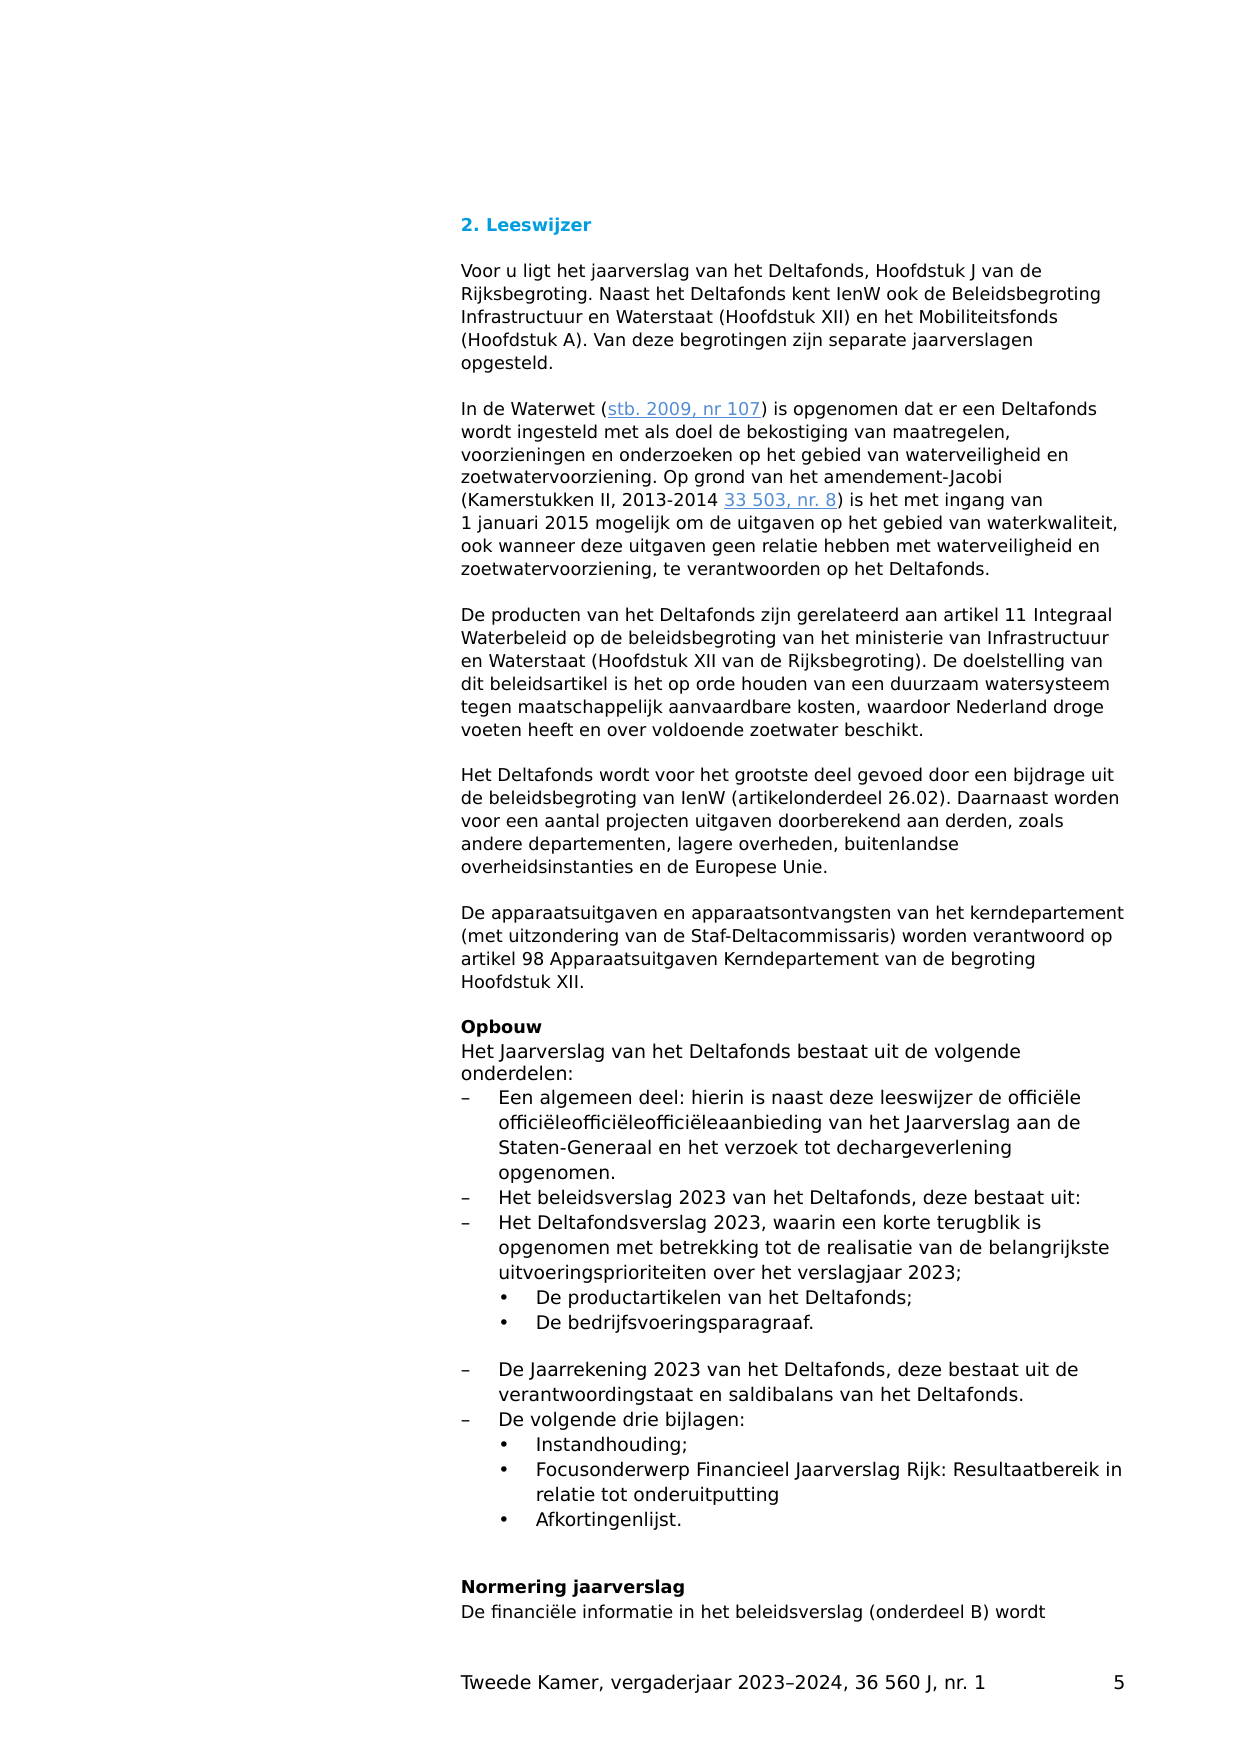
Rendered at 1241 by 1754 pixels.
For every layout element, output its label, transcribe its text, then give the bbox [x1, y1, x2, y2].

text In de Waterwet (stb. 2009, nr 107) is opgenomen dat er een Deltafonds wordt ingesteld met als doel de bekostiging van maatregelen, voorzieningen en onderzoeken op het gebied van waterveiligheid en zoetwatervoorziening. Op grond van het amendement-Jacobi (Kamerstukken II, 2013-2014 33 503, nr. 8) is het met ingang van 1 januari 2015 mogelijk om de uitgaven op het gebied van waterkwaliteit, ook wanneer deze uitgaven geen relatie hebben met waterveiligheid en zoetwatervoorziening, te verantwoorden op het Deltafonds. [461, 397, 1125, 580]
list Instandhouding; [498, 1431, 1125, 1456]
text Het Jaarverslag van het Deltafonds bestaat uit de volgende onderdelen: [461, 1041, 1125, 1084]
text Opbouw [461, 1016, 1125, 1038]
list De volgende drie bijlagen: [461, 1406, 1125, 1431]
text De producten van het Deltafonds zijn gerelateerd aan artikel 11 Integraal Waterbeleid op de beleidsbegroting van het ministerie van Infrastructuur en Waterstaat (Hoofdstuk XII van de Rijksbegroting). De doelstelling van dit beleidsartikel is het op orde houden van een duurzaam watersysteem tegen maatschappelijk aanvaardbare kosten, waardoor Nederland droge voeten heeft en over voldoende zoetwater beschikt. [461, 603, 1125, 741]
list Focusonderwerp Financieel Jaarverslag Rijk: Resultaatbereik in relatie tot onderuitputting [498, 1456, 1125, 1506]
list De Jaarrekening 2023 van het Deltafonds, deze bestaat uit de verantwoordingstaat en saldibalans van het Deltafonds. [461, 1356, 1125, 1406]
list Een algemeen deel: hierin is naast deze leeswijzer de officiële officiëleofficiëleofficiëleaanbieding van het Jaarverslag aan de Staten-Generaal en het verzoek tot dechargeverlening opgenomen. [461, 1084, 1125, 1184]
text Voor u ligt het jaarverslag van het Deltafonds, Hoofdstuk J van de Rijksbegroting. Naast het Deltafonds kent IenW ook de Beleidsbegroting Infrastructuur en Waterstaat (Hoofdstuk XII) en het Mobiliteitsfonds (Hoofdstuk A). Van deze begrotingen zijn separate jaarverslagen opgesteld. [461, 259, 1125, 374]
text Het Deltafonds wordt voor het grootste deel gevoed door een bijdrage uit de beleidsbegroting van IenW (artikelonderdeel 26.02). Daarnaast worden voor een aantal projecten uitgaven doorberekend aan derden, zoals andere departementen, lagere overheden, buitenlandse overheidsinstanties en de Europese Unie. [461, 763, 1125, 878]
list De productartikelen van het Deltafonds; [498, 1284, 1125, 1309]
list Het Deltafondsverslag 2023, waarin een korte terugblik is opgenomen met betrekking tot de realisatie van de belangrijkste uitvoeringsprioriteiten over het verslagjaar 2023; [461, 1209, 1125, 1284]
list Afkortingenlijst. [498, 1506, 1125, 1531]
text De apparaatsuitgaven en apparaatsontvangsten van het kerndepartement (met uitzondering van de Staf-Deltacommissaris) worden verantwoord op artikel 98 Apparaatsuitgaven Kerndepartement van de begroting Hoofdstuk XII. [461, 901, 1125, 993]
list Het beleidsverslag 2023 van het Deltafonds, deze bestaat uit: [461, 1184, 1125, 1209]
text Normering jaarverslag [461, 1575, 1125, 1598]
title 2. Leeswijzer [461, 213, 1125, 236]
list De bedrijfsvoeringsparagraaf. [498, 1309, 1125, 1334]
text De financiële informatie in het beleidsverslag (onderdeel B) wordt [461, 1600, 1125, 1623]
